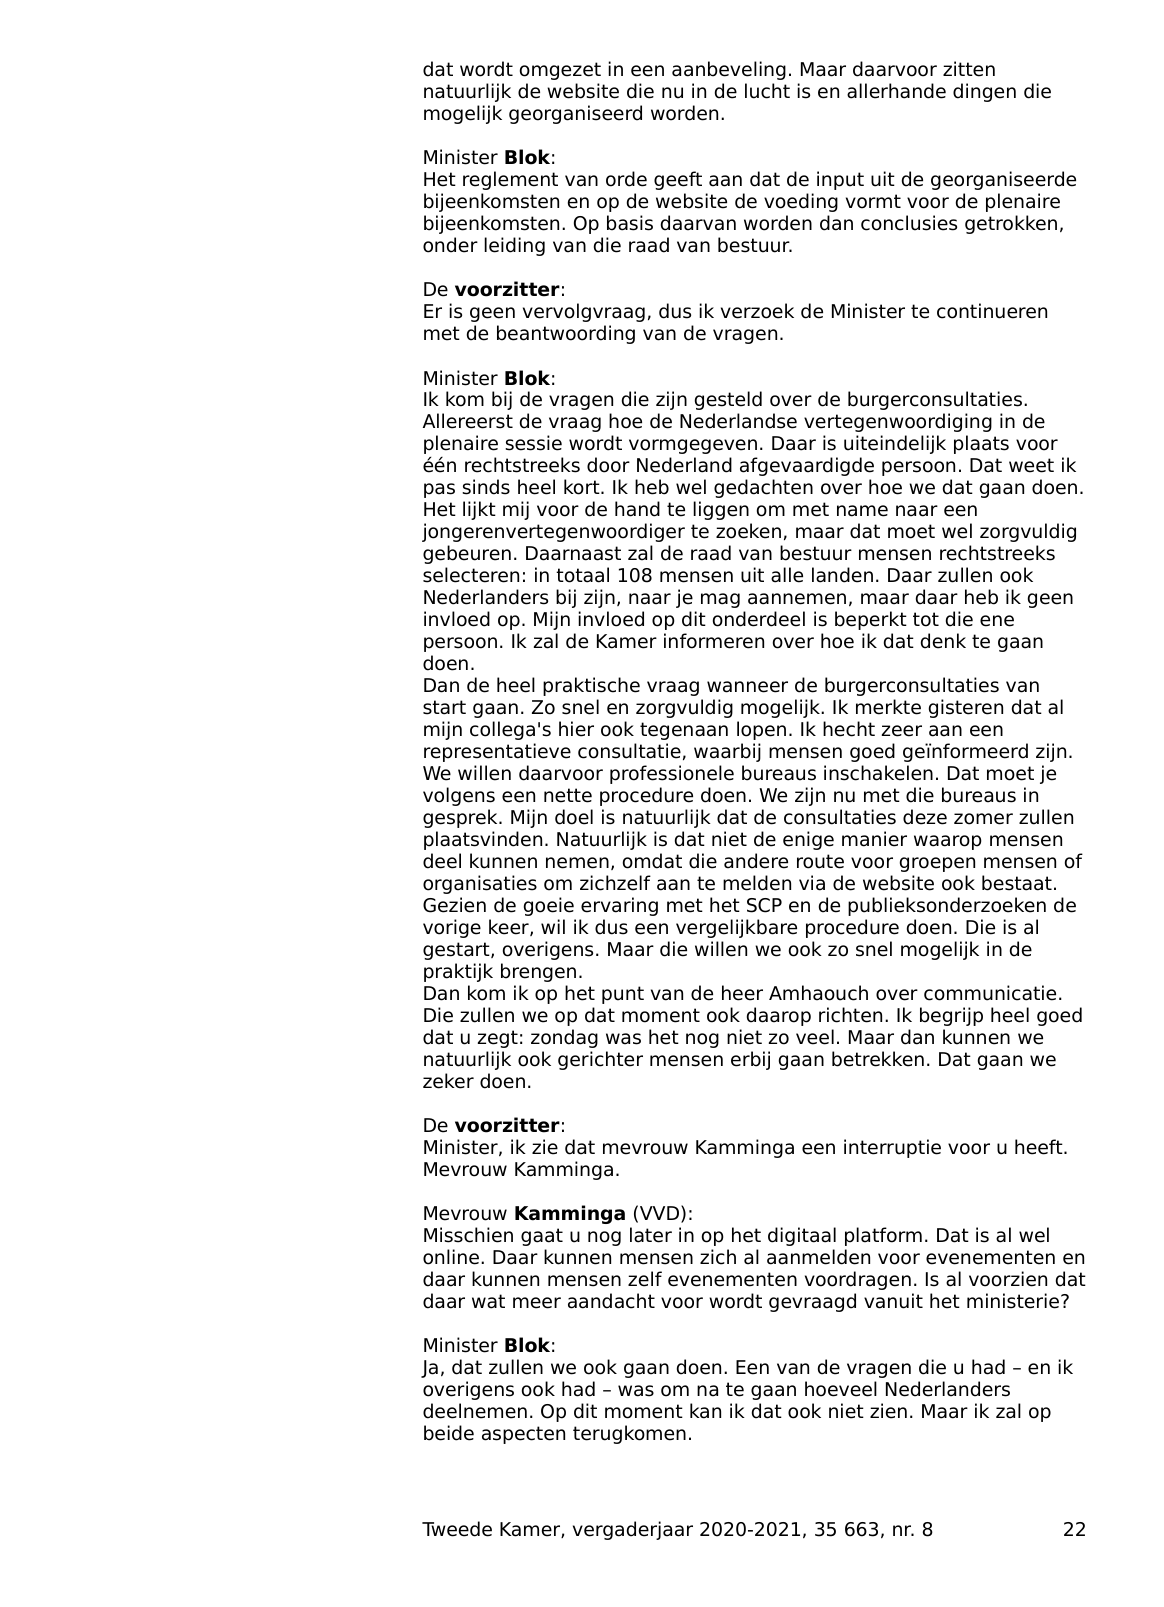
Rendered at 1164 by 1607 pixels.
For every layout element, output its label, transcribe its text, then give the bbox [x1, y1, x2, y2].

text Minister Blok: [422, 1335, 1087, 1357]
text De voorzitter: [422, 279, 1087, 301]
text Minister Blok: [422, 367, 1087, 389]
text dat wordt omgezet in een aanbeveling. Maar daarvoor zitten natuurlijk de website die nu in de lucht is en allerhande dingen die mogelijk georganiseerd worden. [422, 59, 1087, 125]
text Mevrouw Kamminga (VVD): [422, 1203, 1087, 1225]
text Misschien gaat u nog later in op het digitaal platform. Dat is al wel online. Daar kunnen mensen zich al aanmelden voor evenementen en daar kunnen mensen zelf evenementen voordragen. Is al voorzien dat daar wat meer aandacht voor wordt gevraagd vanuit het ministerie? [422, 1225, 1087, 1313]
text De voorzitter: [422, 1115, 1087, 1137]
text Minister Blok: [422, 147, 1087, 169]
text Minister, ik zie dat mevrouw Kamminga een interruptie voor u heeft. Mevrouw Kamminga. [422, 1137, 1087, 1181]
text Het reglement van orde geeft aan dat de input uit de georganiseerde bijeenkomsten en op de website de voeding vormt voor de plenaire bijeenkomsten. Op basis daarvan worden dan conclusies getrokken, onder leiding van die raad van bestuur. [422, 169, 1087, 257]
text Ik kom bij de vragen die zijn gesteld over de burgerconsultaties. Allereerst de vraag hoe de Nederlandse vertegenwoordiging in de plenaire sessie wordt vormgegeven. Daar is uiteindelijk plaats voor één rechtstreeks door Nederland afgevaardigde persoon. Dat weet ik pas sinds heel kort. Ik heb wel gedachten over hoe we dat gaan doen. Het lijkt mij voor de hand te liggen om met name naar een jongerenvertegenwoordiger te zoeken, maar dat moet wel zorgvuldig gebeuren. Daarnaast zal de raad van bestuur mensen rechtstreeks selecteren: in totaal 108 mensen uit alle landen. Daar zullen ook Nederlanders bij zijn, naar je mag aannemen, maar daar heb ik geen invloed op. Mijn invloed op dit onderdeel is beperkt tot die ene persoon. Ik zal de Kamer informeren over hoe ik dat denk te gaan doen. [422, 389, 1087, 675]
text Er is geen vervolgvraag, dus ik verzoek de Minister te continueren met de beantwoording van de vragen. [422, 301, 1087, 345]
text Dan kom ik op het punt van de heer Amhaouch over communicatie. Die zullen we op dat moment ook daarop richten. Ik begrijp heel goed dat u zegt: zondag was het nog niet zo veel. Maar dan kunnen we natuurlijk ook gerichter mensen erbij gaan betrekken. Dat gaan we zeker doen. [422, 983, 1087, 1093]
text Ja, dat zullen we ook gaan doen. Een van de vragen die u had – en ik overigens ook had – was om na te gaan hoeveel Nederlanders deelnemen. Op dit moment kan ik dat ook niet zien. Maar ik zal op beide aspecten terugkomen. [422, 1357, 1087, 1445]
text Dan de heel praktische vraag wanneer de burgerconsultaties van start gaan. Zo snel en zorgvuldig mogelijk. Ik merkte gisteren dat al mijn collega's hier ook tegenaan lopen. Ik hecht zeer aan een representatieve consultatie, waarbij mensen goed geïnformeerd zijn. We willen daarvoor professionele bureaus inschakelen. Dat moet je volgens een nette procedure doen. We zijn nu met die bureaus in gesprek. Mijn doel is natuurlijk dat de consultaties deze zomer zullen plaatsvinden. Natuurlijk is dat niet de enige manier waarop mensen deel kunnen nemen, omdat die andere route voor groepen mensen of organisaties om zichzelf aan te melden via de website ook bestaat. Gezien de goeie ervaring met het SCP en de publieksonderzoeken de vorige keer, wil ik dus een vergelijkbare procedure doen. Die is al gestart, overigens. Maar die willen we ook zo snel mogelijk in de praktijk brengen. [422, 675, 1087, 983]
